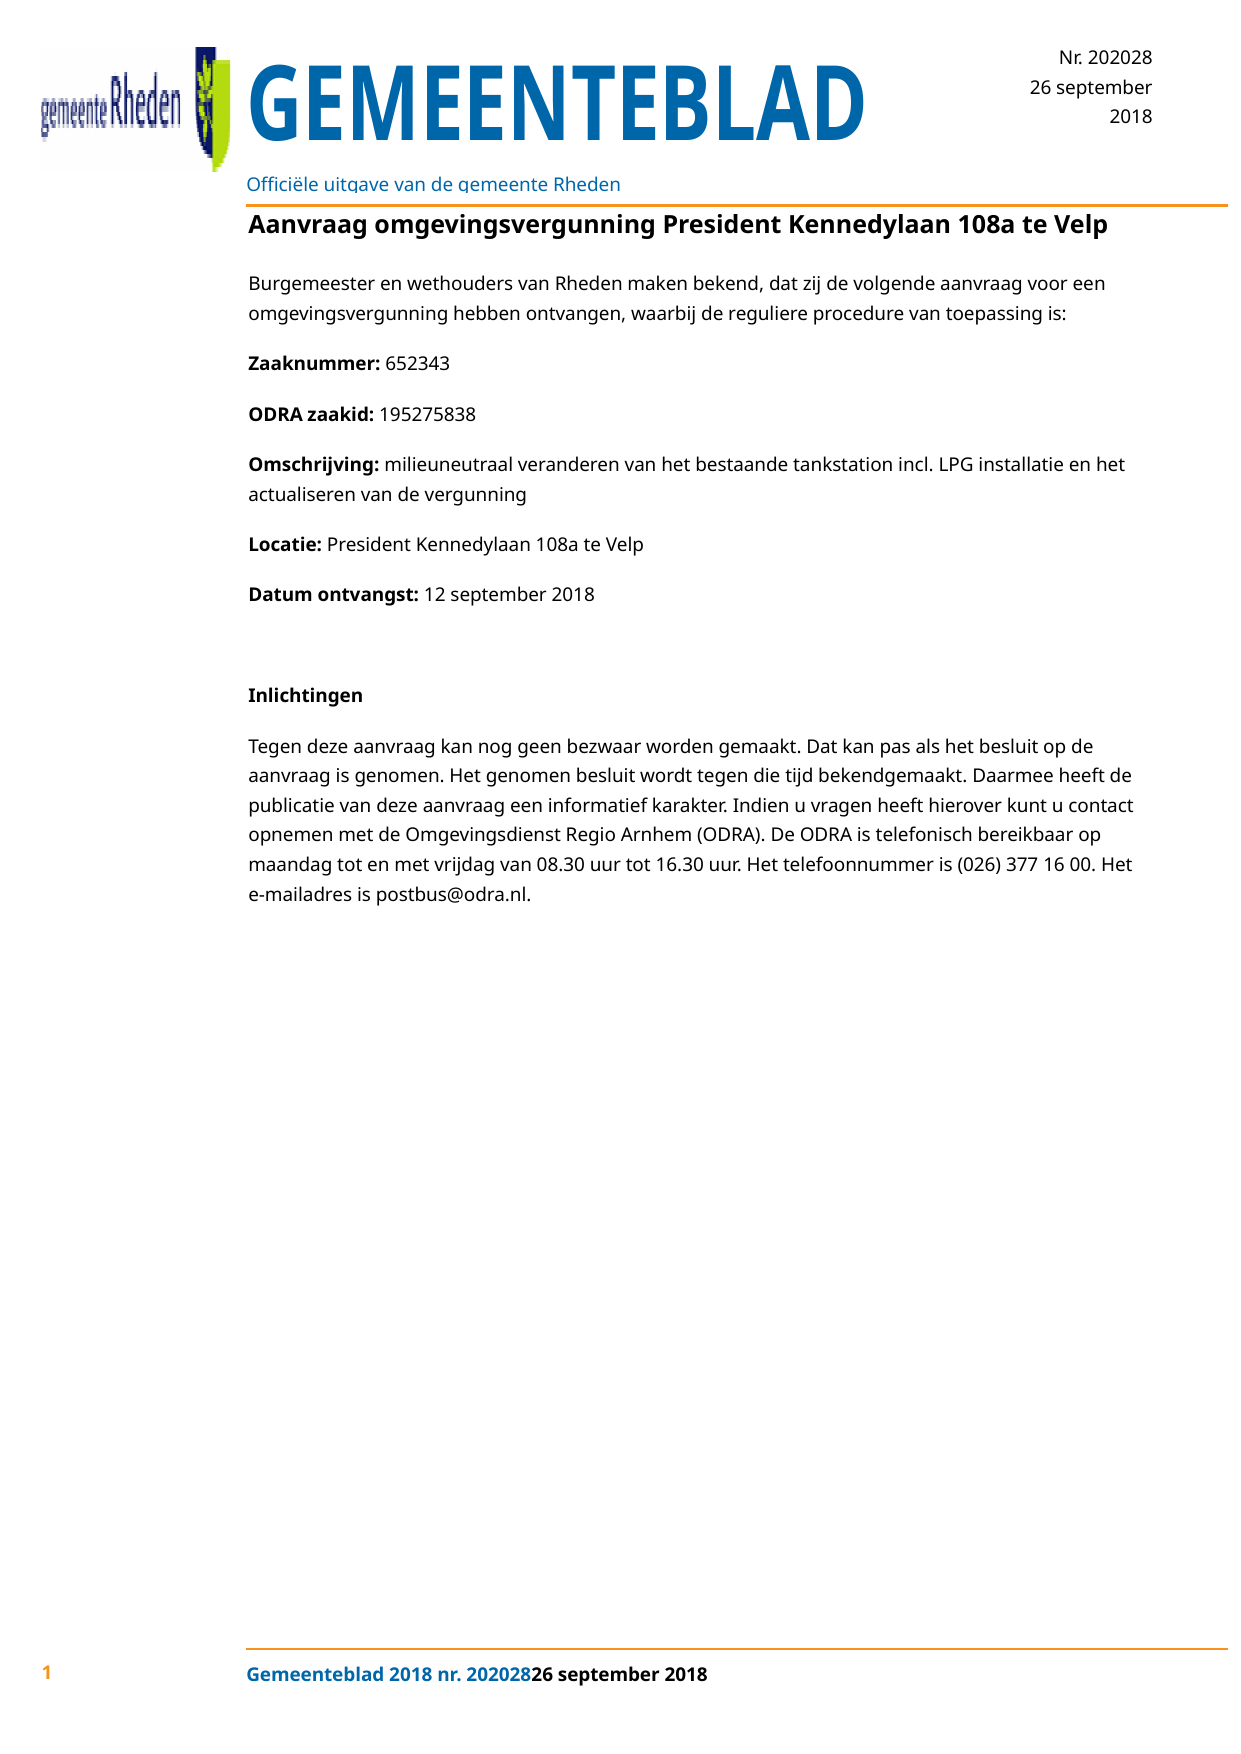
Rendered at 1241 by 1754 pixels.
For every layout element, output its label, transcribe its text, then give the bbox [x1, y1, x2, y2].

text Locatie: President Kennedylaan 108a te Velp [248, 531, 1152, 557]
text Omschrijving: milieuneutraal veranderen van het bestaande tankstation incl. LPG installatie en het actualiseren van de vergunning [248, 451, 1152, 506]
picture [41, 47, 231, 172]
text Zaaknummer: 652343 [248, 350, 1152, 376]
text ODRA zaakid: 195275838 [248, 401, 1152, 426]
text Inlichtingen [248, 682, 1152, 708]
text Tegen deze aanvraag kan nog geen bezwaar worden gemaakt. Dat kan pas als het besluit op de aanvraag is genomen. Het genomen besluit wordt tegen die tijd bekendgemaakt. Daarmee heeft de publicatie van deze aanvraag een informatief karakter. Indien u vragen heeft hierover kunt u contact opnemen met de Omgevingsdienst Regio Arnhem (ODRA). De ODRA is telefonisch bereikbaar op maandag tot en met vrijdag van 08.30 uur tot 16.30 uur. Het telefoonnummer is (026) 377 16 00. Het e-mailadres is postbus@odra.nl. [248, 733, 1152, 906]
text Datum ontvangst: 12 september 2018 [248, 582, 1152, 607]
text Burgemeester en wethouders van Rheden maken bekend, dat zij de volgende aanvraag voor een omgevingsvergunning hebben ontvangen, waarbij de reguliere procedure van toepassing is: [248, 270, 1152, 326]
text Aanvraag omgevingsvergunning President Kennedylaan 108a te Velp [248, 207, 1152, 241]
